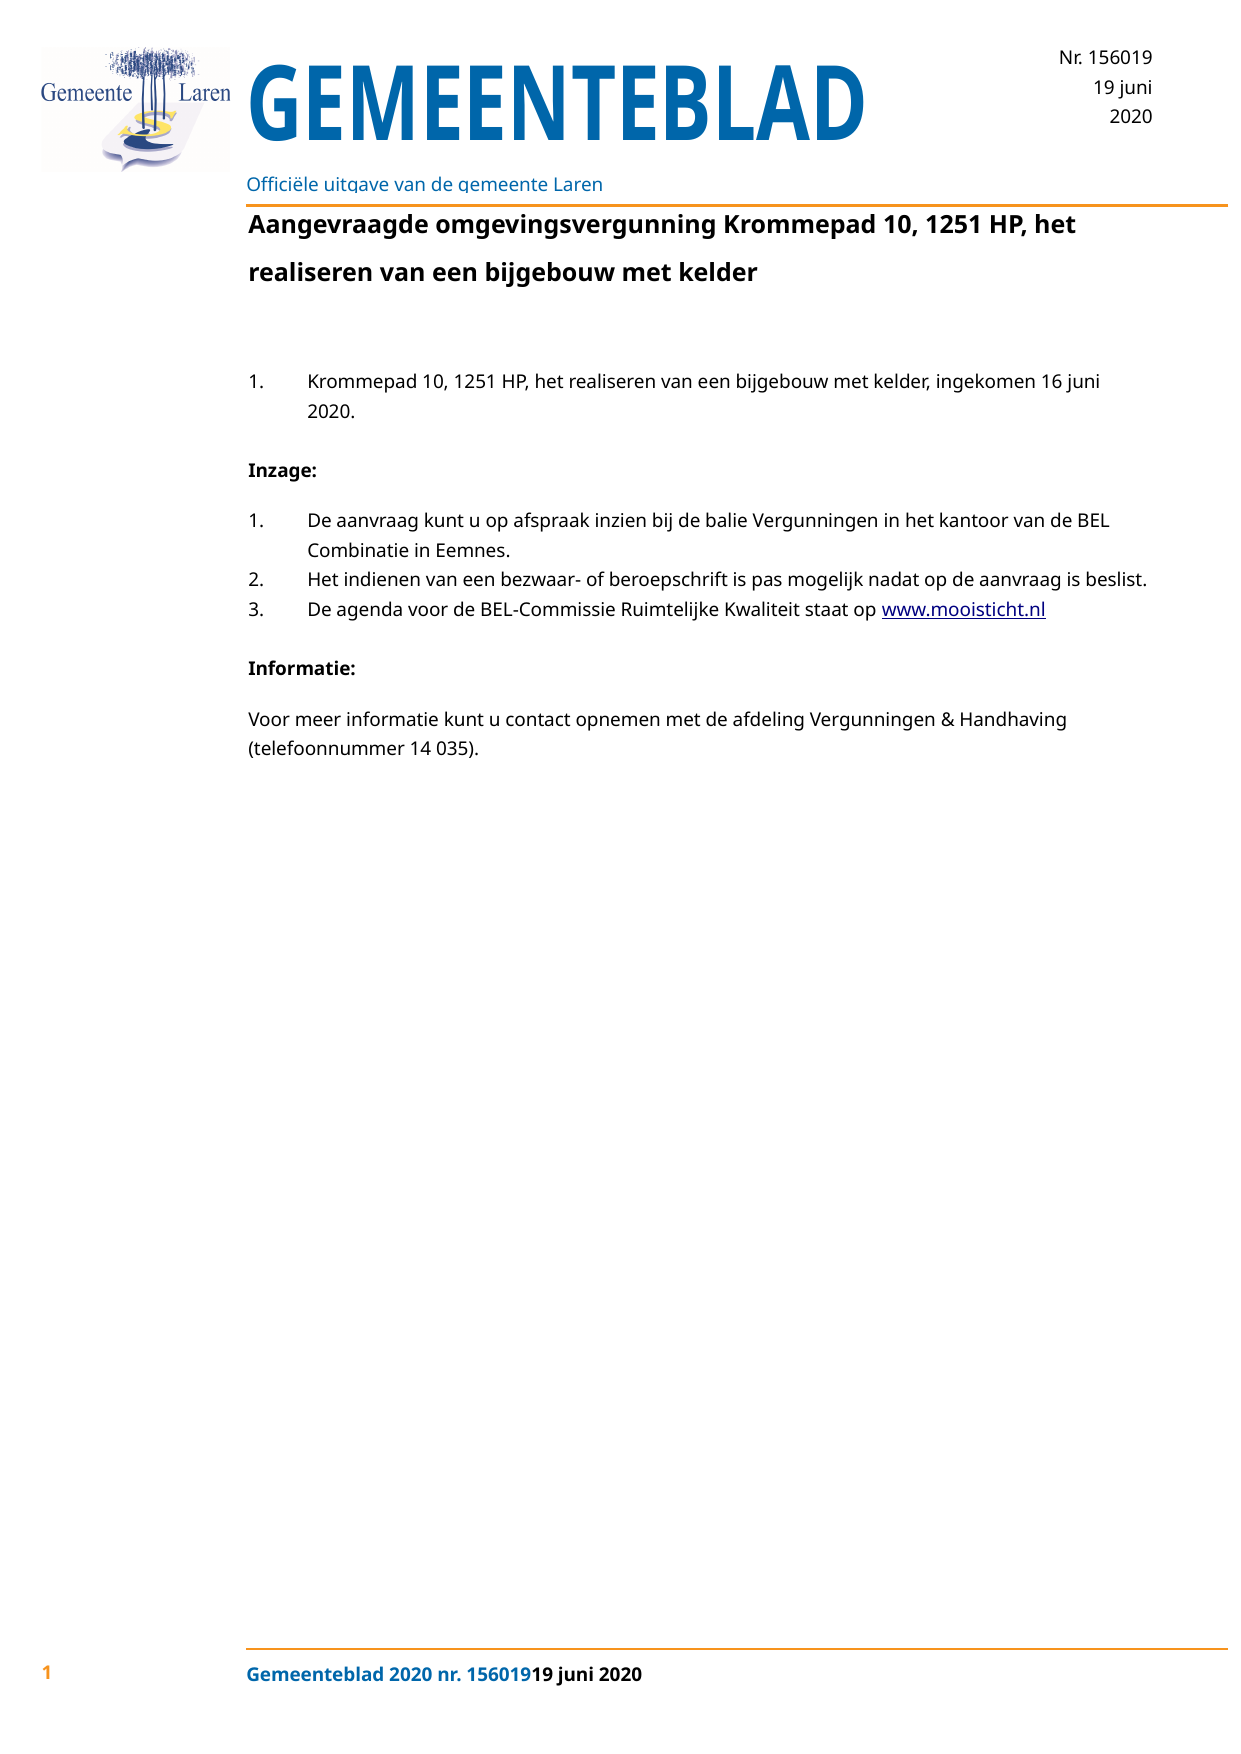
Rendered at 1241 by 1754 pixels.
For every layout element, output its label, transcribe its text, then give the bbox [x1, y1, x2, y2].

picture [41, 47, 231, 172]
text Voor meer informatie kunt u contact opnemen met de afdeling Vergunningen & Handhaving (telefoonnummer 14 035). [248, 706, 1152, 761]
list De aanvraag kunt u op afspraak inzien bij de balie Vergunningen in het kantoor van de BEL Combinatie in Eemnes. [248, 507, 1152, 563]
list Krommepad 10, 1251 HP, het realiseren van een bijgebouw met kelder, ingekomen 16 juni 2020. [248, 368, 1152, 424]
list De agenda voor de BEL-Commissie Ruimtelijke Kwaliteit staat op www.mooisticht.nl [248, 596, 1152, 622]
text Aangevraagde omgevingsvergunning Krommepad 10, 1251 HP, het realiseren van een bijgebouw met kelder [248, 207, 1152, 288]
text Inzage: [248, 457, 1152, 483]
list Het indienen van een bezwaar- of beroepschrift is pas mogelijk nadat op de aanvraag is beslist. [248, 567, 1152, 592]
text Informatie: [248, 655, 1152, 681]
